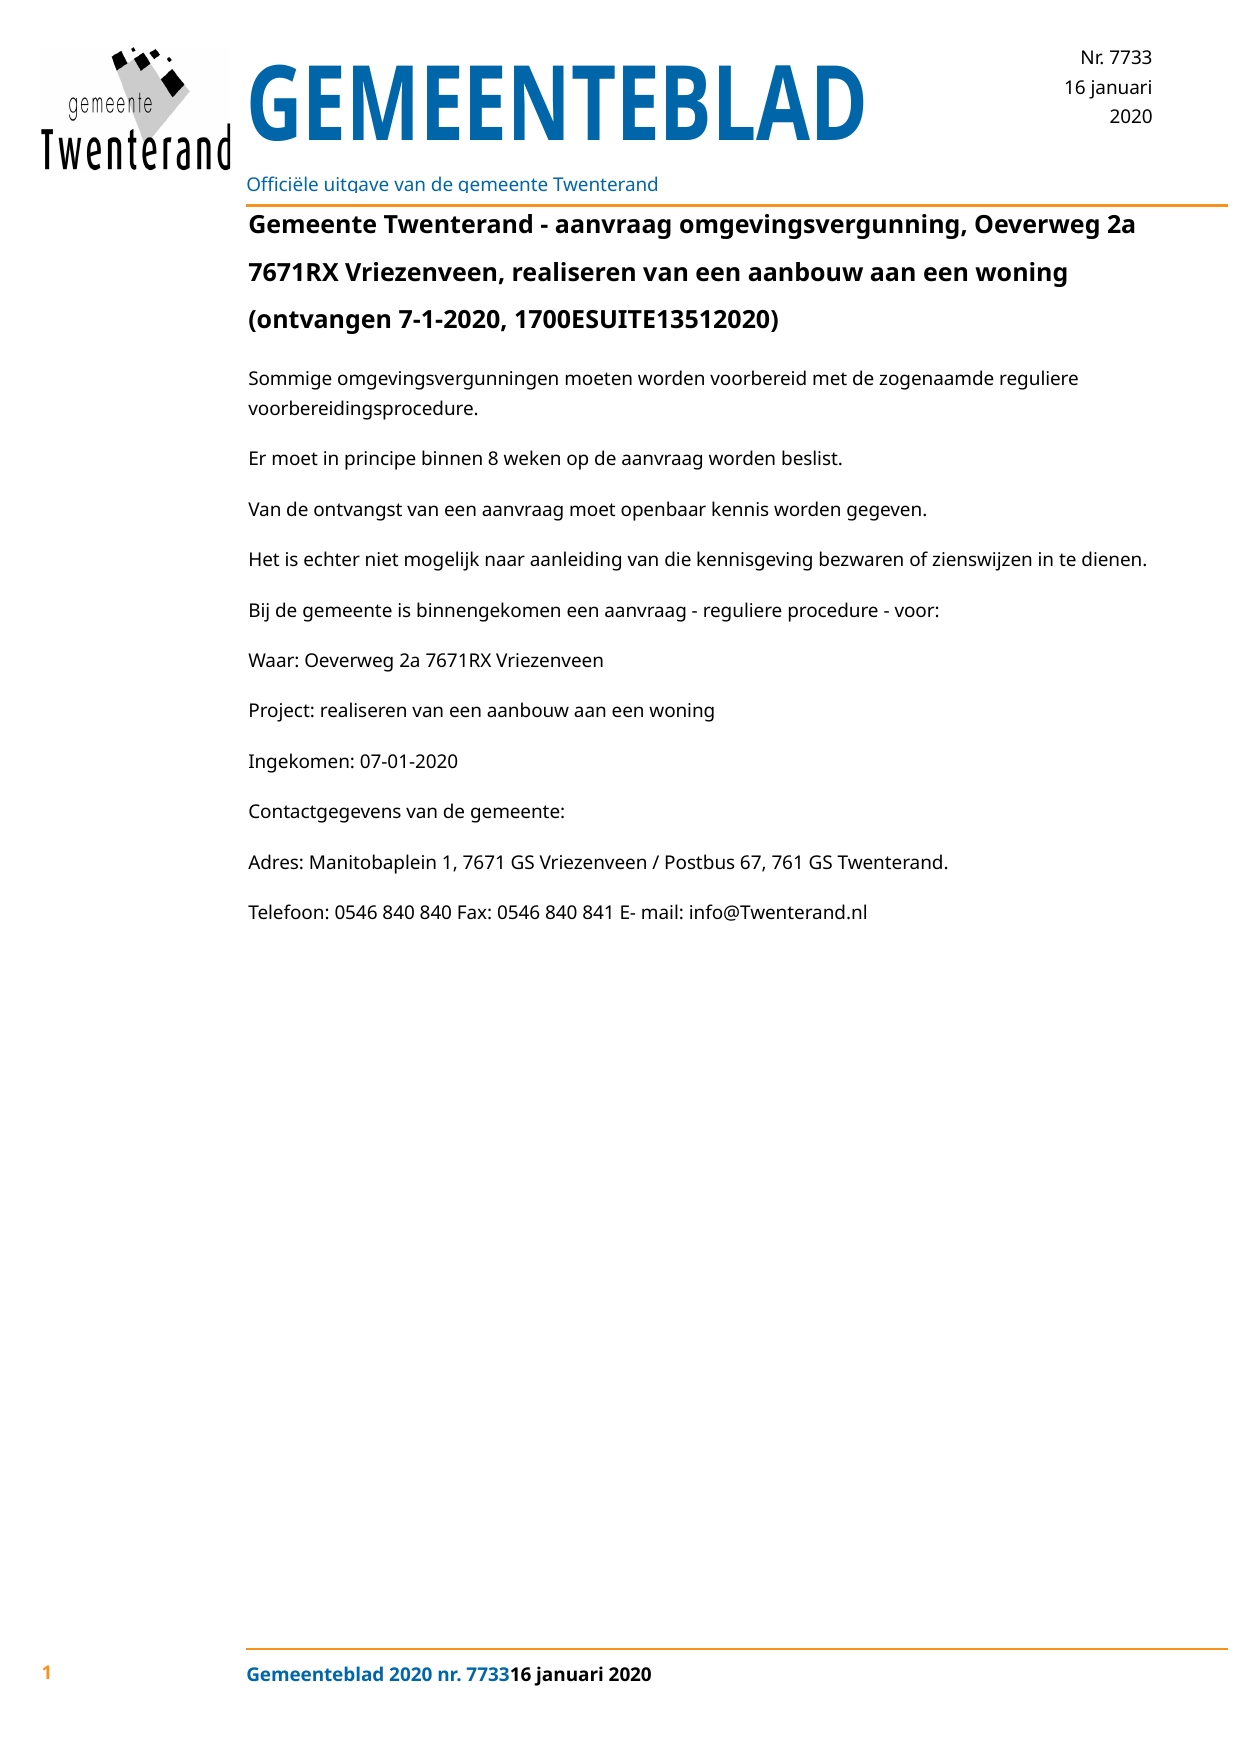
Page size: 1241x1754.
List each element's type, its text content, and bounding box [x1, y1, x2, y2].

text Het is echter niet mogelijk naar aanleiding van die kennisgeving bezwaren of zienswijzen in te dienen. [248, 546, 1152, 572]
text Project: realiseren van een aanbouw aan een woning [248, 698, 1152, 723]
text Van de ontvangst van een aanvraag moet openbaar kennis worden gegeven. [248, 496, 1152, 522]
picture [41, 47, 231, 172]
text Gemeente Twenterand - aanvraag omgevingsvergunning, Oeverweg 2a 7671RX Vriezenveen, realiseren van een aanbouw aan een woning (ontvangen 7-1-2020, 1700ESUITE13512020) [248, 207, 1152, 336]
text Er moet in principe binnen 8 weken op de aanvraag worden beslist. [248, 446, 1152, 471]
text Ingekomen: 07-01-2020 [248, 748, 1152, 774]
text Telefoon: 0546 840 840 Fax: 0546 840 841 E- mail: info@Twenterand.nl [248, 899, 1152, 925]
text Waar: Oeverweg 2a 7671RX Vriezenveen [248, 647, 1152, 673]
text Bij de gemeente is binnengekomen een aanvraag - reguliere procedure - voor: [248, 597, 1152, 622]
text Adres: Manitobaplein 1, 7671 GS Vriezenveen / Postbus 67, 761 GS Twenterand. [248, 849, 1152, 874]
text Sommige omgevingsvergunningen moeten worden voorbereid met de zogenaamde reguliere voorbereidingsprocedure. [248, 366, 1152, 421]
text Contactgegevens van de gemeente: [248, 798, 1152, 824]
